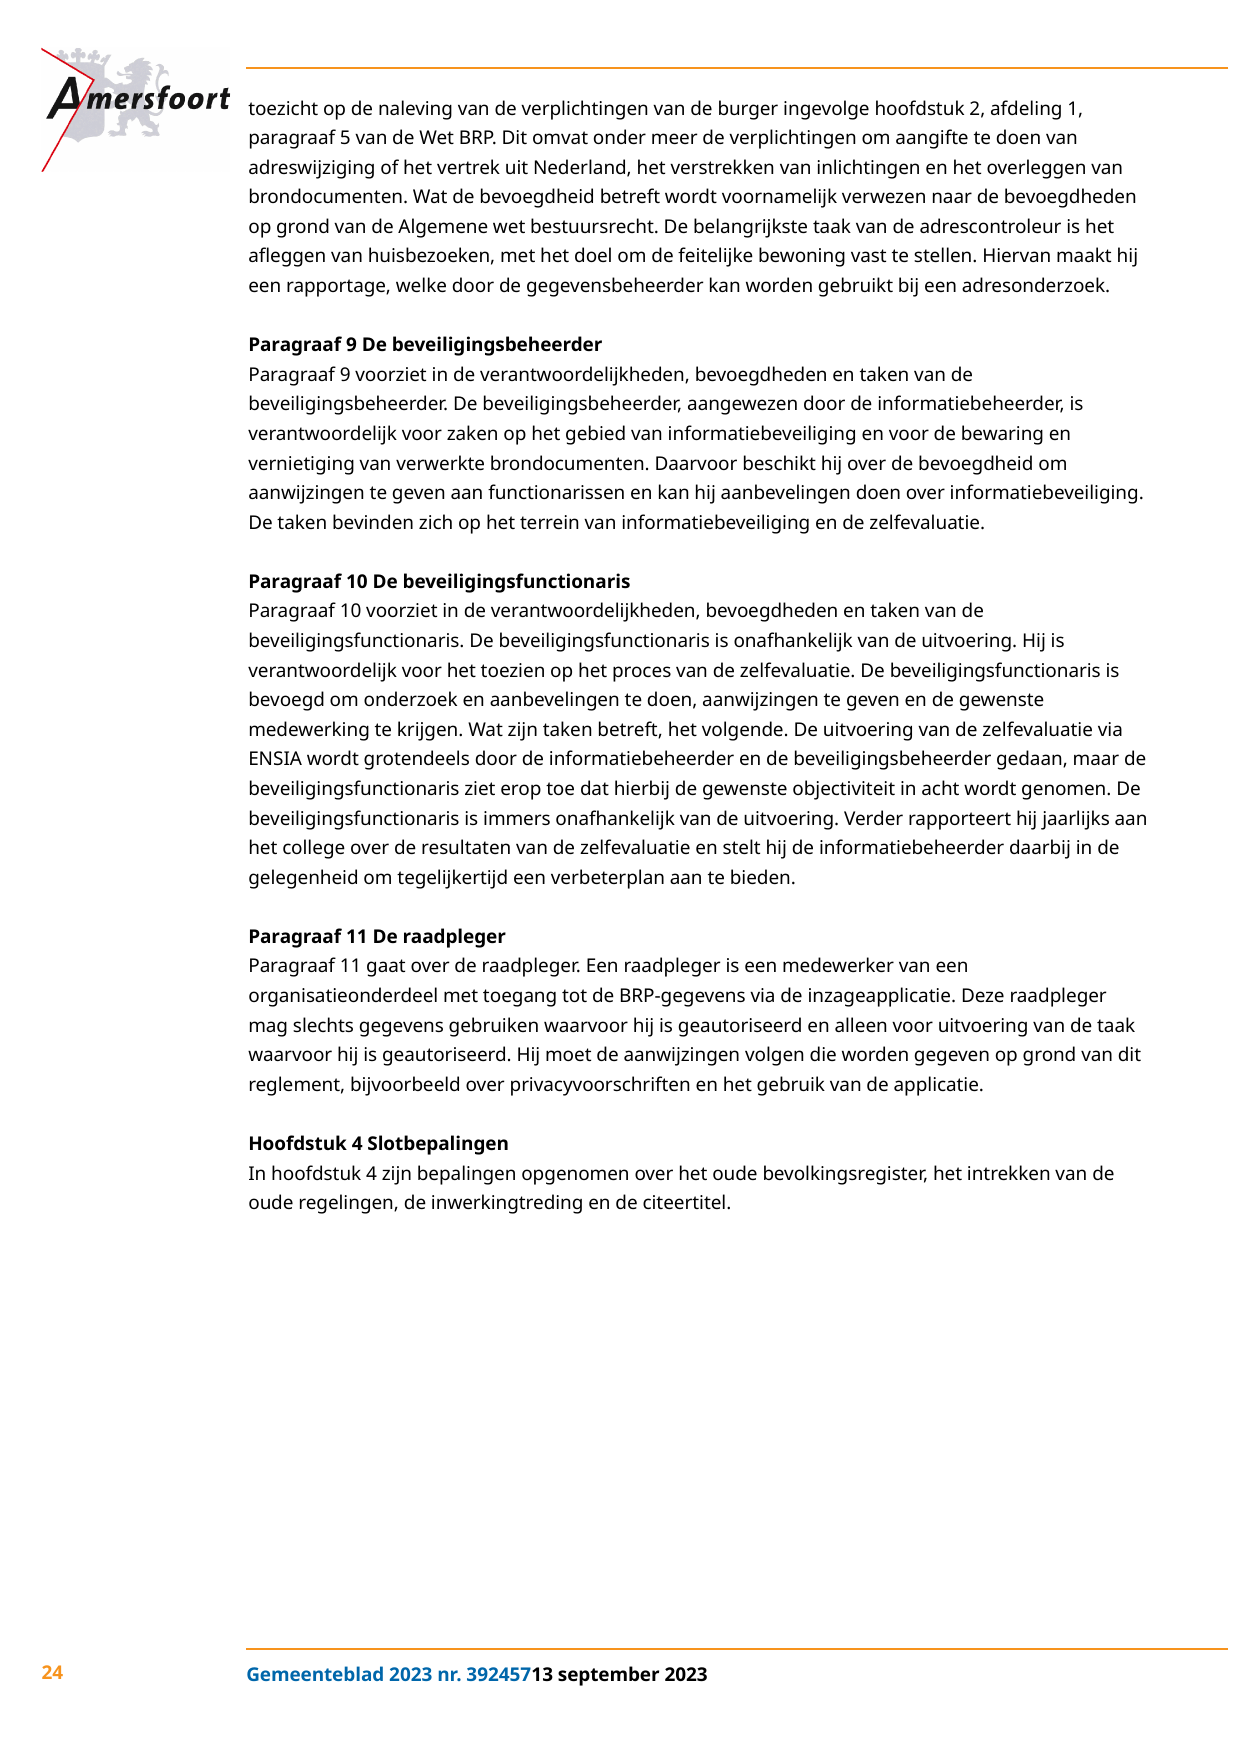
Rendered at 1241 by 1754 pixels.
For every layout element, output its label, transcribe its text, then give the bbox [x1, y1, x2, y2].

text toezicht op de naleving van de verplichtingen van de burger ingevolge hoofdstuk 2, afdeling 1, paragraaf 5 van de Wet BRP. Dit omvat onder meer de verplichtingen om aangifte te doen van adreswijziging of het vertrek uit Nederland, het verstrekken van inlichtingen en het overleggen van brondocumenten. Wat de bevoegdheid betreft wordt voornamelijk verwezen naar de bevoegdheden op grond van de Algemene wet bestuursrecht. De belangrijkste taak van de adrescontroleur is het afleggen van huisbezoeken, met het doel om de feitelijke bewoning vast te stellen. Hiervan maakt hij een rapportage, welke door de gegevensbeheerder kan worden gebruikt bij een adresonderzoek. [248, 95, 1152, 298]
text In hoofdstuk 4 zijn bepalingen opgenomen over het oude bevolkingsregister, het intrekken van de oude regelingen, de inwerkingtreding en de citeertitel. [248, 1160, 1152, 1215]
picture [41, 47, 231, 172]
text Paragraaf 11 De raadpleger [248, 923, 1152, 949]
text Paragraaf 10 voorziet in de verantwoordelijkheden, bevoegdheden en taken van de beveiligingsfunctionaris. De beveiligingsfunctionaris is onafhankelijk van de uitvoering. Hij is verantwoordelijk voor het toezien op het proces van de zelfevaluatie. De beveiligingsfunctionaris is bevoegd om onderzoek en aanbevelingen te doen, aanwijzingen te geven en de gewenste medewerking te krijgen. Wat zijn taken betreft, het volgende. De uitvoering van de zelfevaluatie via ENSIA wordt grotendeels door de informatiebeheerder en de beveiligingsbeheerder gedaan, maar de beveiligingsfunctionaris ziet erop toe dat hierbij de gewenste objectiviteit in acht wordt genomen. De beveiligingsfunctionaris is immers onafhankelijk van de uitvoering. Verder rapporteert hij jaarlijks aan het college over de resultaten van de zelfevaluatie en stelt hij de informatiebeheerder daarbij in de gelegenheid om tegelijkertijd een verbeterplan aan te bieden. [248, 598, 1152, 890]
text Paragraaf 10 De beveiligingsfunctionaris [248, 568, 1152, 594]
text Hoofdstuk 4 Slotbepalingen [248, 1130, 1152, 1156]
text Paragraaf 9 voorziet in de verantwoordelijkheden, bevoegdheden en taken van de beveiligingsbeheerder. De beveiligingsbeheerder, aangewezen door de informatiebeheerder, is verantwoordelijk voor zaken op het gebied van informatiebeveiliging en voor de bewaring en vernietiging van verwerkte brondocumenten. Daarvoor beschikt hij over de bevoegdheid om aanwijzingen te geven aan functionarissen en kan hij aanbevelingen doen over informatiebeveiliging. De taken bevinden zich op het terrein van informatiebeveiliging en de zelfevaluatie. [248, 361, 1152, 535]
text Paragraaf 11 gaat over de raadpleger. Een raadpleger is een medewerker van een organisatieonderdeel met toegang tot de BRP-gegevens via de inzageapplicatie. Deze raadpleger mag slechts gegevens gebruiken waarvoor hij is geautoriseerd en alleen voor uitvoering van de taak waarvoor hij is geautoriseerd. Hij moet de aanwijzingen volgen die worden gegeven op grond van dit reglement, bijvoorbeeld over privacyvoorschriften en het gebruik van de applicatie. [248, 953, 1152, 1097]
text Paragraaf 9 De beveiligingsbeheerder [248, 331, 1152, 357]
